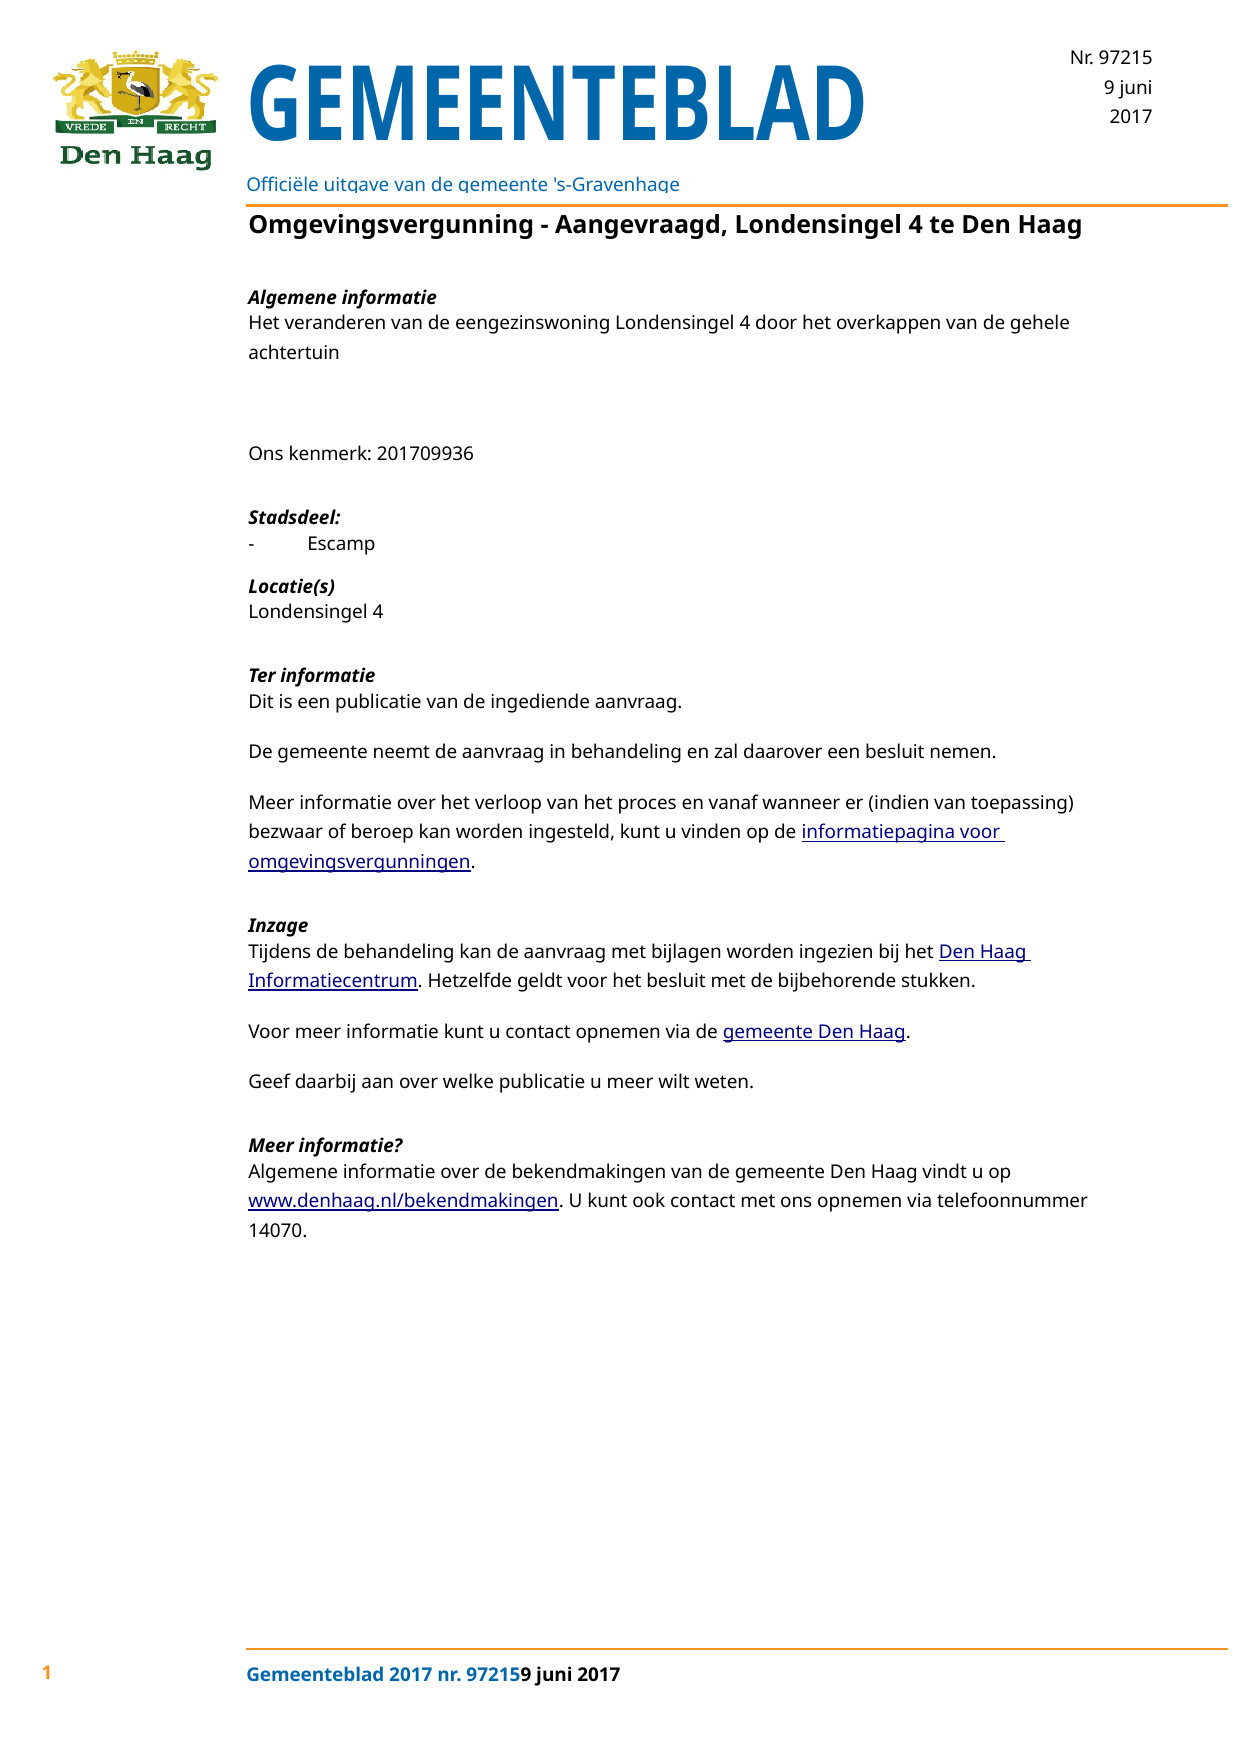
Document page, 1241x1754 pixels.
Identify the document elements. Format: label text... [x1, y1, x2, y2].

text Meer informatie over het verloop van het proces en vanaf wanneer er (indien van toepassing) bezwaar of beroep kan worden ingesteld, kunt u vinden op de informatiepagina voor omgevingsvergunningen. [248, 789, 1152, 874]
text Geef daarbij aan over welke publicatie u meer wilt weten. [248, 1068, 1152, 1094]
text Algemene informatie [248, 284, 1152, 309]
text Stadsdeel: [248, 504, 1152, 530]
text Locatie(s) [248, 573, 1152, 598]
text Voor meer informatie kunt u contact opnemen via de gemeente Den Haag. [248, 1018, 1152, 1044]
text Meer informatie? [248, 1132, 1152, 1158]
text Omgevingsvergunning - Aangevraagd, Londensingel 4 te Den Haag [248, 207, 1152, 241]
text Ter informatie [248, 662, 1152, 688]
picture [41, 47, 231, 172]
text Algemene informatie over de bekendmakingen van de gemeente Den Haag vindt u op www.denhaag.nl/bekendmakingen. U kunt ook contact met ons opnemen via telefoonnummer 14070. [248, 1158, 1152, 1243]
text Ons kenmerk: 201709936 [248, 440, 1152, 466]
text Inzage [248, 912, 1152, 938]
text Het veranderen van de eengezinswoning Londensingel 4 door het overkappen van de gehele achtertuin [248, 309, 1152, 365]
text Londensingel 4 [248, 598, 1152, 624]
text Dit is een publicatie van de ingediende aanvraag. [248, 688, 1152, 714]
text Tijdens de behandeling kan de aanvraag met bijlagen worden ingezien bij het Den Haag Informatiecentrum. Hetzelfde geldt voor het besluit met de bijbehorende stukken. [248, 938, 1152, 993]
text De gemeente neemt de aanvraag in behandeling en zal daarover een besluit nemen. [248, 739, 1152, 764]
list Escamp [248, 530, 1152, 555]
